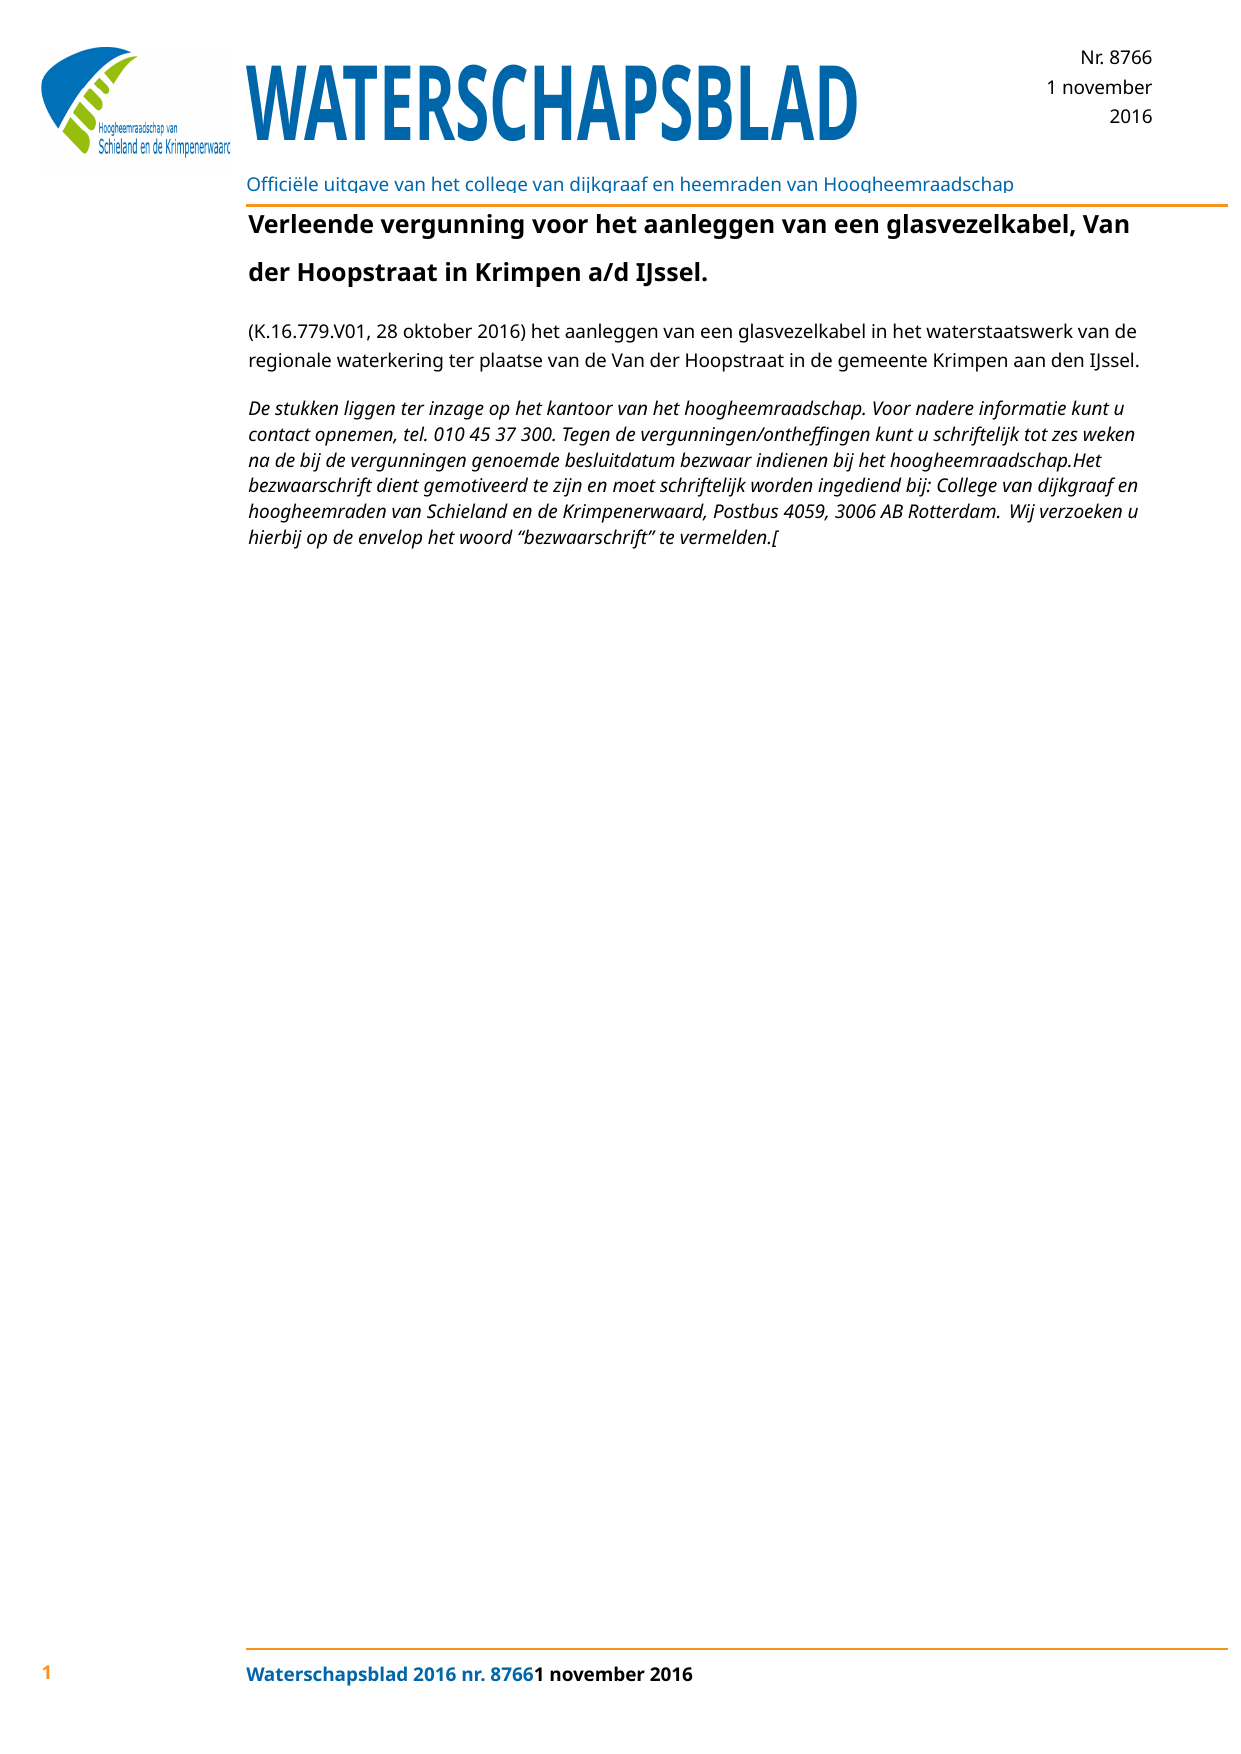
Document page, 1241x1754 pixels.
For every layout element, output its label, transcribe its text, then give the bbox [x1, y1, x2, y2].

picture [41, 47, 231, 172]
text Verleende vergunning voor het aanleggen van een glasvezelkabel, Van der Hoopstraat in Krimpen a/d IJssel. [248, 207, 1152, 288]
text (K.16.779.V01, 28 oktober 2016) het aanleggen van een glasvezelkabel in het waterstaatswerk van de regionale waterkering ter plaatse van de Van der Hoopstraat in de gemeente Krimpen aan den IJssel. [248, 318, 1152, 373]
text De stukken liggen ter inzage op het kantoor van het hoogheemraadschap. Voor nadere informatie kunt u contact opnemen, tel. 010 45 37 300. Tegen de vergunningen/ontheffingen kunt u schriftelijk tot zes weken na de bij de vergunningen genoemde besluitdatum bezwaar indienen bij het hoogheemraadschap.Het bezwaarschrift dient gemotiveerd te zijn en moet schriftelijk worden ingediend bij: College van dijkgraaf en hoogheemraden van Schieland en de Krimpenerwaard, Postbus 4059, 3006 AB Rotterdam. Wij verzoeken u hierbij op de envelop het woord “bezwaarschrift” te vermelden.[ [248, 395, 1152, 550]
